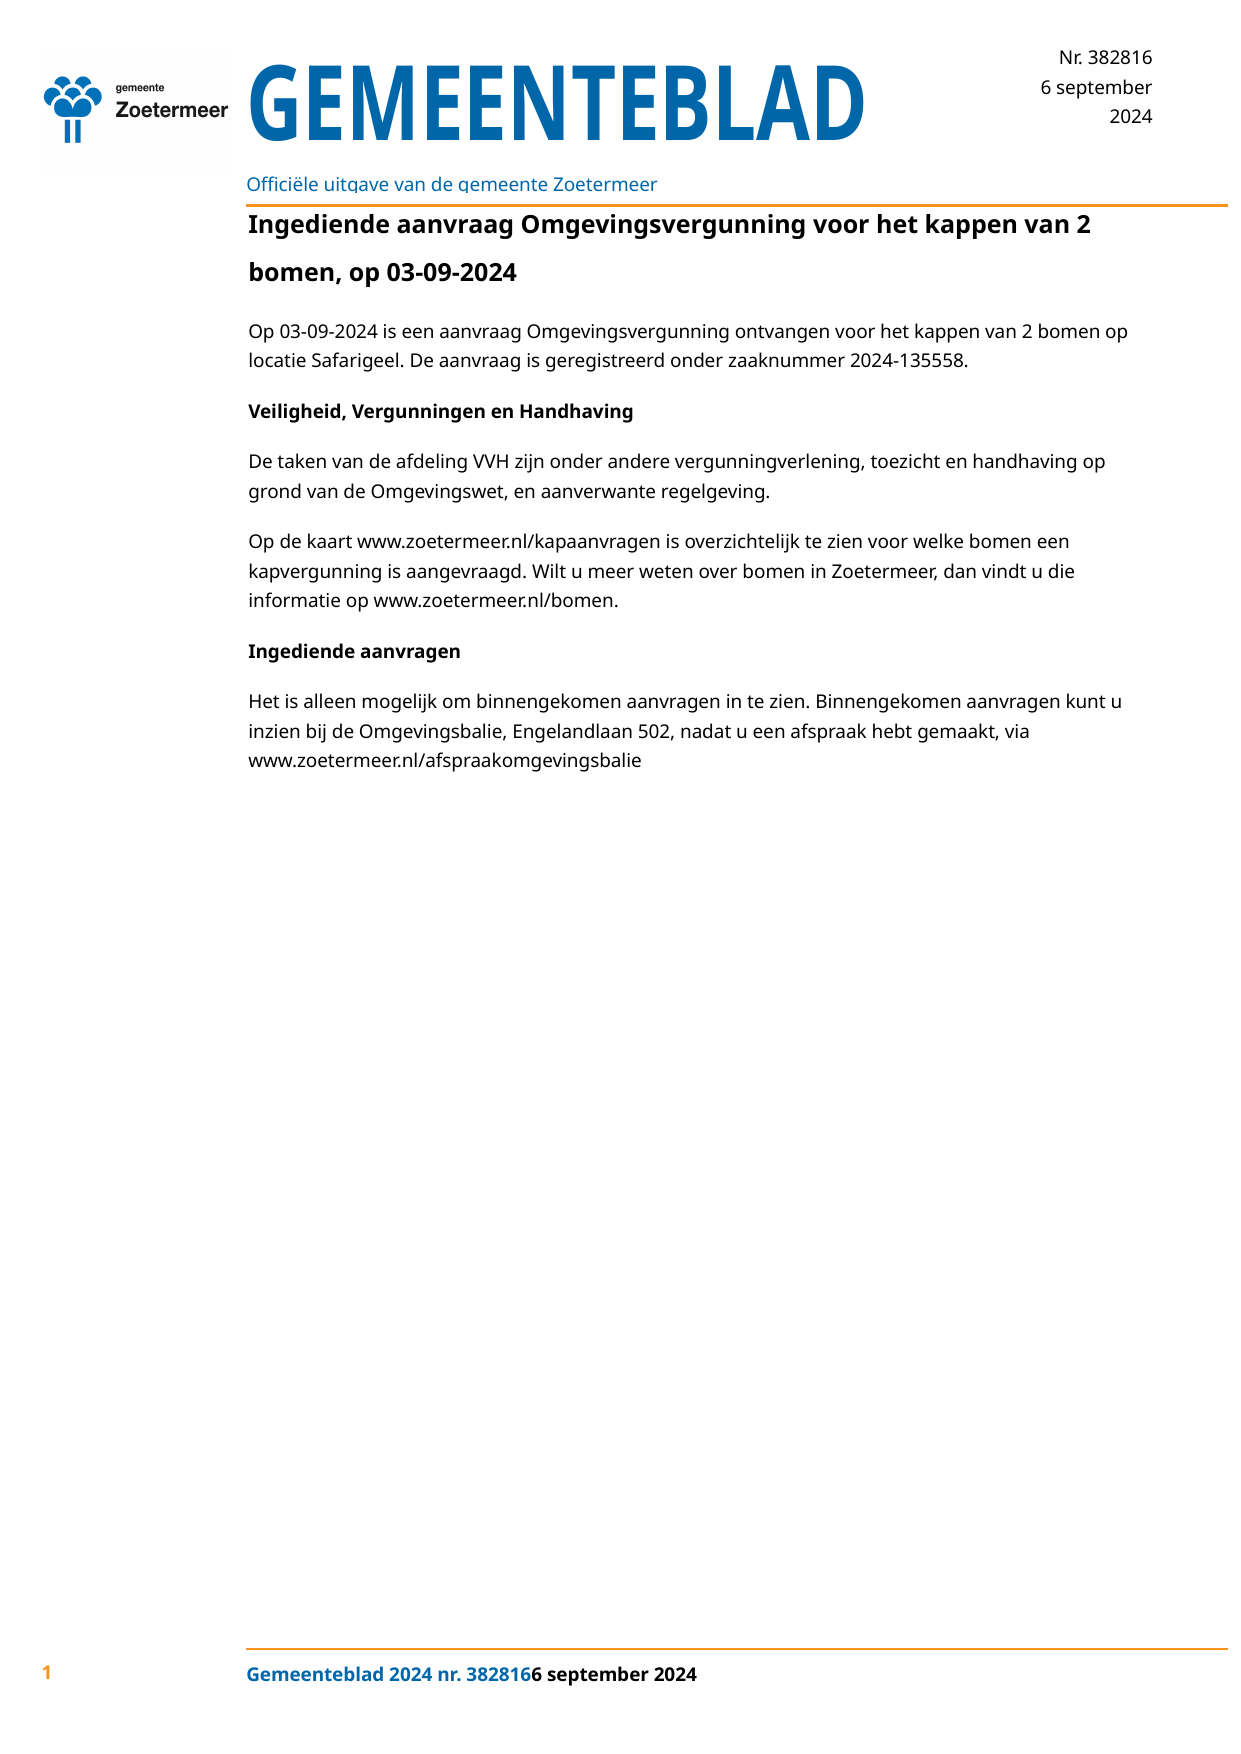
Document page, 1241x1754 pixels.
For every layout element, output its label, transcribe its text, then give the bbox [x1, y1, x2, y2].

text Het is alleen mogelijk om binnengekomen aanvragen in te zien. Binnengekomen aanvragen kunt u inzien bij de Omgevingsbalie, Engelandlaan 502, nadat u een afspraak hebt gemaakt, via www.zoetermeer.nl/afspraakomgevingsbalie [248, 688, 1152, 773]
text Veiligheid, Vergunningen en Handhaving [248, 398, 1152, 424]
picture [41, 47, 231, 172]
text Op de kaart www.zoetermeer.nl/kapaanvragen is overzichtelijk te zien voor welke bomen een kapvergunning is aangevraagd. Wilt u meer weten over bomen in Zoetermeer, dan vindt u die informatie op www.zoetermeer.nl/bomen. [248, 528, 1152, 613]
text Ingediende aanvraag Omgevingsvergunning voor het kappen van 2 bomen, op 03-09-2024 [248, 207, 1152, 288]
text Op 03-09-2024 is een aanvraag Omgevingsvergunning ontvangen voor het kappen van 2 bomen op locatie Safarigeel. De aanvraag is geregistreerd onder zaaknummer 2024-135558. [248, 318, 1152, 373]
text Ingediende aanvragen [248, 638, 1152, 664]
text De taken van de afdeling VVH zijn onder andere vergunningverlening, toezicht en handhaving op grond van de Omgevingswet, en aanverwante regelgeving. [248, 448, 1152, 504]
